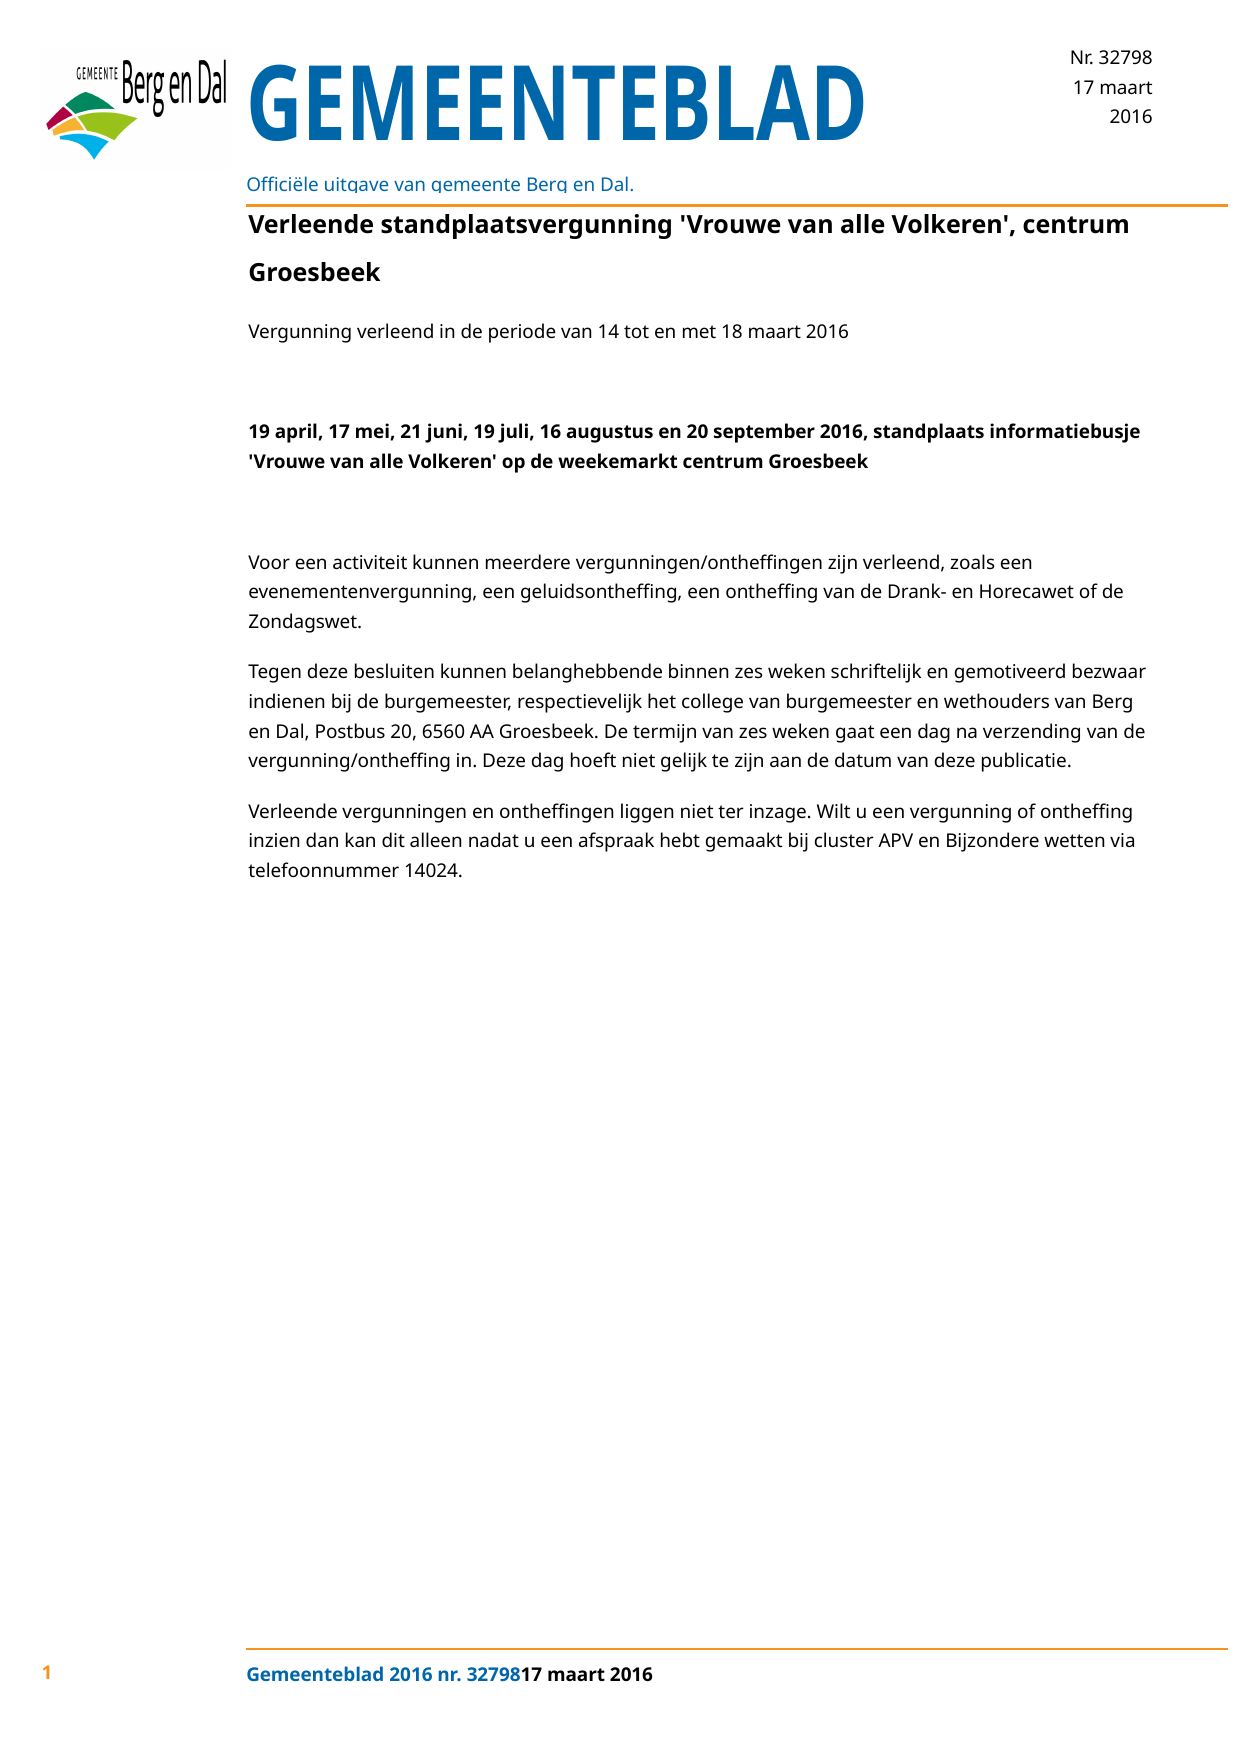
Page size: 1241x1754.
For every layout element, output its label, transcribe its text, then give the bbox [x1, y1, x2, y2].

text Verleende standplaatsvergunning 'Vrouwe van alle Volkeren', centrum Groesbeek [248, 207, 1152, 288]
text Verleende vergunningen en ontheffingen liggen niet ter inzage. Wilt u een vergunning of ontheffing inzien dan kan dit alleen nadat u een afspraak hebt gemaakt bij cluster APV en Bijzondere wetten via telefoonnummer 14024. [248, 798, 1152, 883]
text 19 april, 17 mei, 21 juni, 19 juli, 16 augustus en 20 september 2016, standplaats informatiebusje 'Vrouwe van alle Volkeren' op de weekemarkt centrum Groesbeek [248, 419, 1152, 474]
picture [41, 47, 231, 172]
text Voor een activiteit kunnen meerdere vergunningen/ontheffingen zijn verleend, zoals een evenementenvergunning, een geluidsontheffing, een ontheffing van de Drank- en Horecawet of de Zondagswet. [248, 549, 1152, 634]
text Vergunning verleend in de periode van 14 tot en met 18 maart 2016 [248, 318, 1152, 344]
text Tegen deze besluiten kunnen belanghebbende binnen zes weken schriftelijk en gemotiveerd bezwaar indienen bij de burgemeester, respectievelijk het college van burgemeester en wethouders van Berg en Dal, Postbus 20, 6560 AA Groesbeek. De termijn van zes weken gaat een dag na verzending van de vergunning/ontheffing in. Deze dag hoeft niet gelijk te zijn aan de datum van deze publicatie. [248, 659, 1152, 773]
